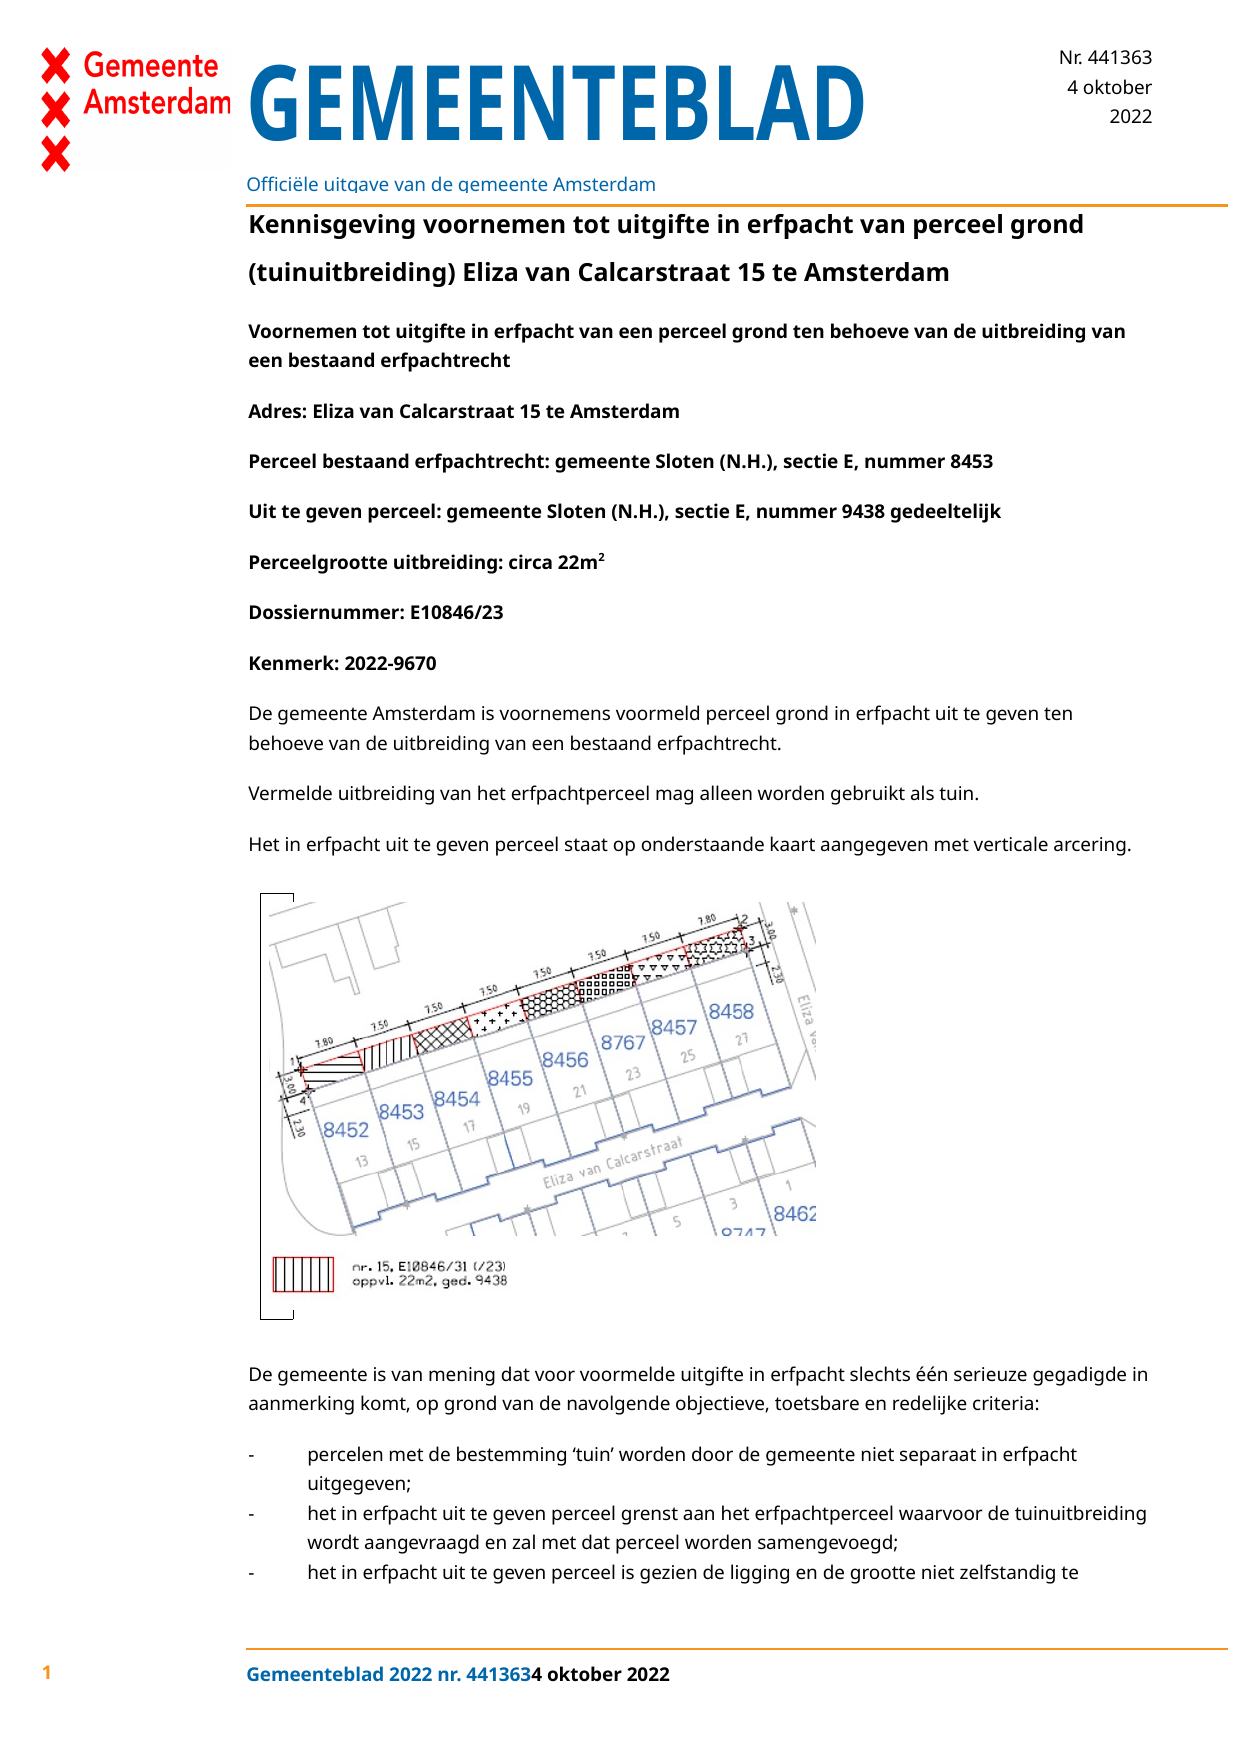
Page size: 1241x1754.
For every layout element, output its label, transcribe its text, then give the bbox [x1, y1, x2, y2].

text Perceelgrootte uitbreiding: circa 22m2 [248, 549, 1152, 575]
text Vermelde uitbreiding van het erfpachtperceel mag alleen worden gebruikt als tuin. [248, 780, 1152, 806]
text De gemeente is van mening dat voor voormelde uitgifte in erfpacht slechts één serieuze gegadigde in aanmerking komt, op grond van de navolgende objectieve, toetsbare en redelijke criteria: [248, 1361, 1152, 1416]
picture [41, 47, 231, 172]
list percelen met de bestemming ‘tuin’ worden door de gemeente niet separaat in erfpacht uitgegeven; [248, 1441, 1152, 1496]
text Het in erfpacht uit te geven perceel staat op onderstaande kaart aangegeven met verticale arcering. [248, 831, 1152, 857]
text Kennisgeving voornemen tot uitgifte in erfpacht van perceel grond (tuinuitbreiding) Eliza van Calcarstraat 15 te Amsterdam [248, 207, 1152, 288]
text Uit te geven perceel: gemeente Sloten (N.H.), sectie E, nummer 9438 gedeeltelijk [248, 499, 1152, 524]
picture [268, 902, 860, 1310]
text De gemeente Amsterdam is voornemens voormeld perceel grond in erfpacht uit te geven ten behoeve van de uitbreiding van een bestaand erfpachtrecht. [248, 700, 1152, 756]
text Dossiernummer: E10846/23 [248, 599, 1152, 625]
text Kenmerk: 2022-9670 [248, 650, 1152, 676]
list het in erfpacht uit te geven perceel is gezien de ligging en de grootte niet zelfstandig te [248, 1559, 1152, 1585]
text Perceel bestaand erfpachtrecht: gemeente Sloten (N.H.), sectie E, nummer 8453 [248, 448, 1152, 474]
list het in erfpacht uit te geven perceel grenst aan het erfpachtperceel waarvoor de tuinuitbreiding wordt aangevraagd en zal met dat perceel worden samengevoegd; [248, 1500, 1152, 1555]
text Voornemen tot uitgifte in erfpacht van een perceel grond ten behoeve van de uitbreiding van een bestaand erfpachtrecht [248, 318, 1152, 373]
text Adres: Eliza van Calcarstraat 15 te Amsterdam [248, 398, 1152, 424]
